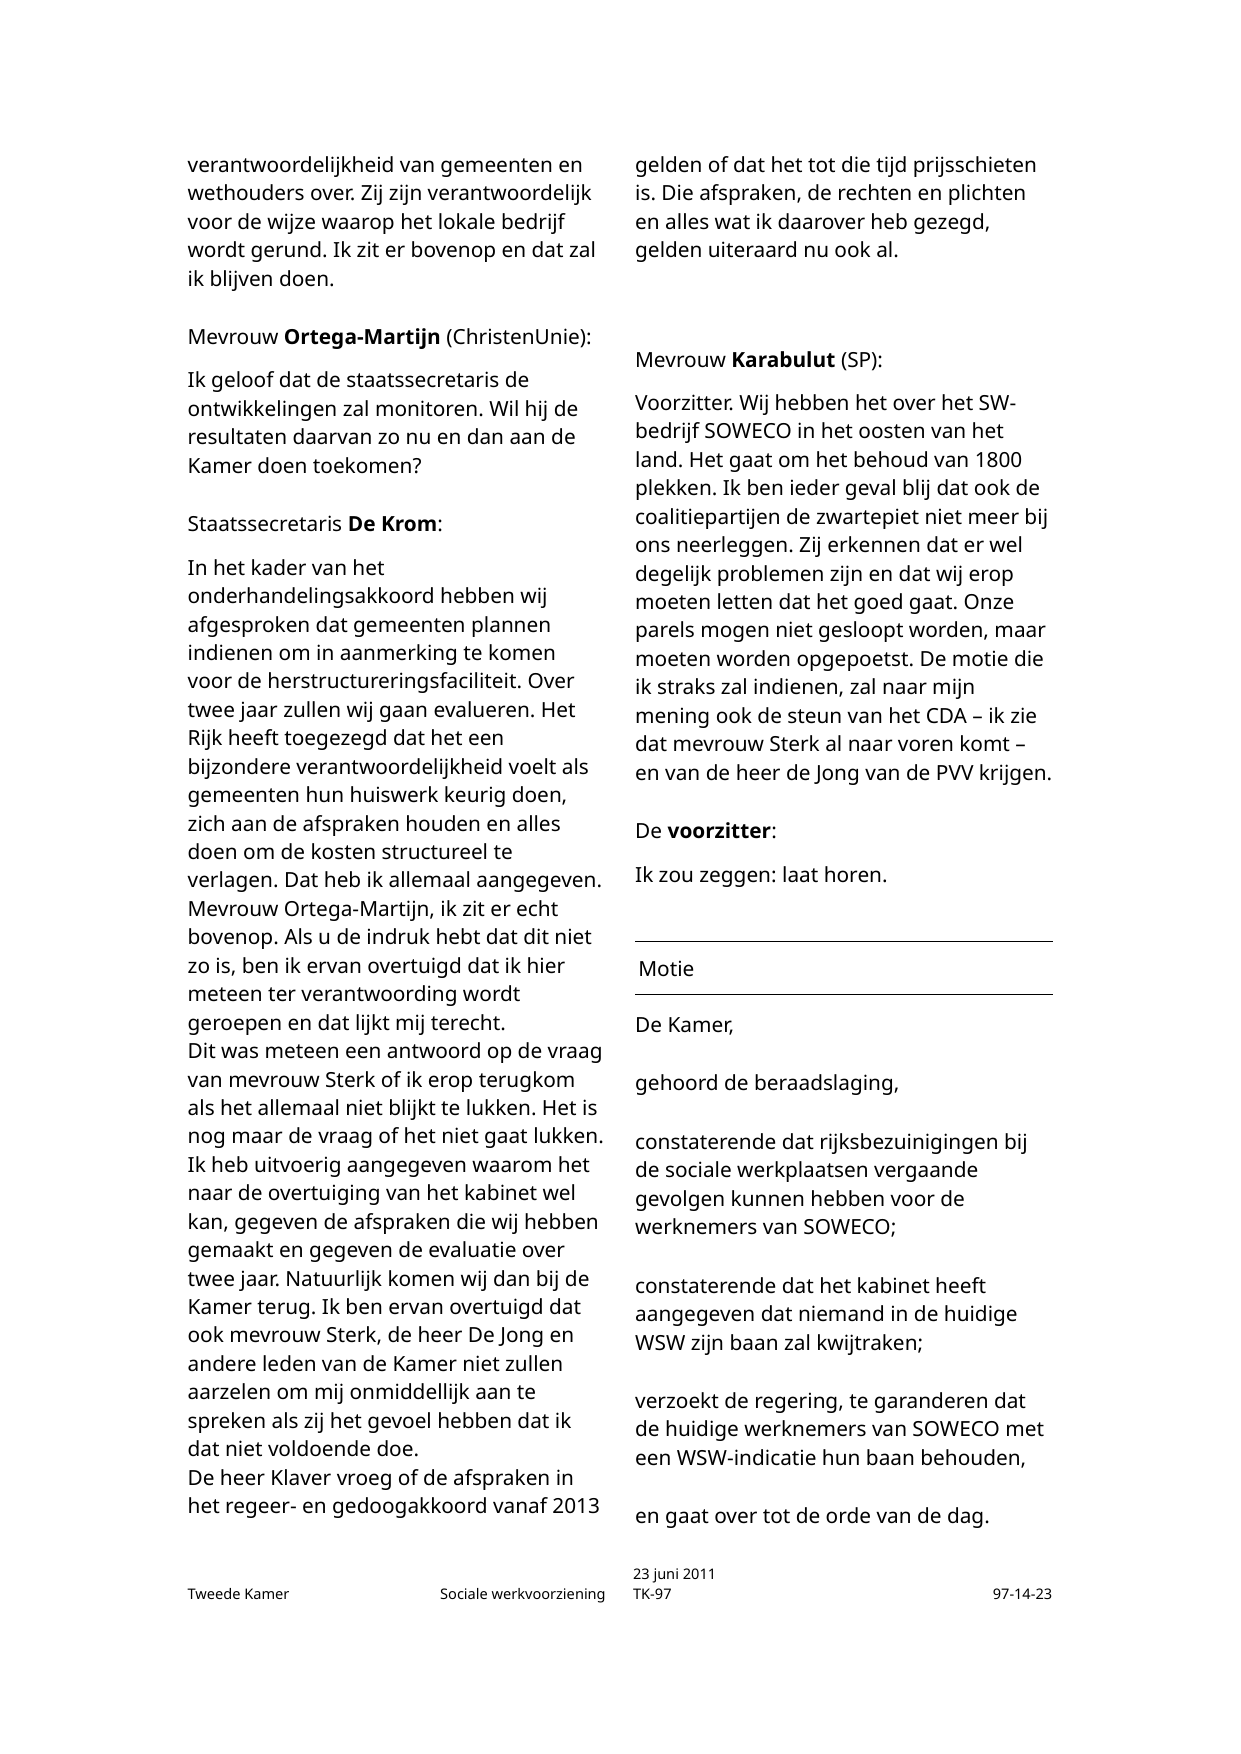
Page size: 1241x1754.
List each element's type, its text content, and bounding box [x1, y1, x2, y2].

text Mevrouw Ortega-Martijn (ChristenUnie): [187, 322, 605, 351]
text constaterende dat het kabinet heeft aangegeven dat niemand in de huidige WSW zijn baan zal kwijtraken; [635, 1271, 1053, 1356]
text verantwoordelijkheid van gemeenten en wethouders over. Zij zijn verantwoordelijk voor de wijze waarop het lokale bedrijf wordt gerund. Ik zit er bovenop en dat zal ik blijven doen. [187, 150, 605, 292]
text Dit was meteen een antwoord op de vraag van mevrouw Sterk of ik erop terugkom als het allemaal niet blijkt te lukken. Het is nog maar de vraag of het niet gaat lukken. Ik heb uitvoerig aangegeven waarom het naar de overtuiging van het kabinet wel kan, gegeven de afspraken die wij hebben gemaakt en gegeven de evaluatie over twee jaar. Natuurlijk komen wij dan bij de Kamer terug. Ik ben ervan overtuigd dat ook mevrouw Sterk, de heer De Jong en andere leden van de Kamer niet zullen aarzelen om mij onmiddellijk aan te spreken als zij het gevoel hebben dat ik dat niet voldoende doe. [187, 1036, 605, 1463]
text Staatssecretaris De Krom: [187, 509, 605, 538]
text  [635, 294, 1053, 322]
text gehoord de beraadslaging, [635, 1068, 1053, 1097]
text gelden of dat het tot die tijd prijsschieten is. Die afspraken, de rechten en plichten en alles wat ik daarover heb gezegd, gelden uiteraard nu ook al. [635, 150, 1053, 264]
text Ik geloof dat de staatssecretaris de ontwikkelingen zal monitoren. Wil hij de resultaten daarvan zo nu en dan aan de Kamer doen toekomen? [187, 366, 605, 479]
text De heer Klaver vroeg of de afspraken in het regeer- en gedoogakkoord vanaf 2013 [187, 1463, 605, 1520]
text en gaat over tot de orde van de dag. [635, 1501, 1053, 1530]
text De Kamer, [635, 1010, 1053, 1038]
subtitle Motie [635, 942, 1053, 994]
text Ik zou zeggen: laat horen. [635, 860, 1053, 888]
text verzoekt de regering, te garanderen dat de huidige werknemers van SOWECO met een WSW-indicatie hun baan behouden, [635, 1386, 1053, 1471]
text constaterende dat rijksbezuinigingen bij de sociale werkplaatsen vergaande gevolgen kunnen hebben voor de werknemers van SOWECO; [635, 1127, 1053, 1241]
text De voorzitter: [635, 816, 1053, 845]
text In het kader van het onderhandelingsakkoord hebben wij afgesproken dat gemeenten plannen indienen om in aanmerking te komen voor de herstructureringsfaciliteit. Over twee jaar zullen wij gaan evalueren. Het Rijk heeft toegezegd dat het een bijzondere verantwoordelijkheid voelt als gemeenten hun huiswerk keurig doen, zich aan de afspraken houden en alles doen om de kosten structureel te verlagen. Dat heb ik allemaal aangegeven. Mevrouw Ortega-Martijn, ik zit er echt bovenop. Als u de indruk hebt dat dit niet zo is, ben ik ervan overtuigd dat ik hier meteen ter verantwoording wordt geroepen en dat lijkt mij terecht. [187, 553, 605, 1036]
text Voorzitter. Wij hebben het over het SW-bedrijf SOWECO in het oosten van het land. Het gaat om het behoud van 1800 plekken. Ik ben ieder geval blij dat ook de coalitiepartijen de zwartepiet niet meer bij ons neerleggen. Zij erkennen dat er wel degelijk problemen zijn en dat wij erop moeten letten dat het goed gaat. Onze parels mogen niet gesloopt worden, maar moeten worden opgepoetst. De motie die ik straks zal indienen, zal naar mijn mening ook de steun van het CDA – ik zie dat mevrouw Sterk al naar voren komt – en van de heer de Jong van de PVV krijgen. [635, 388, 1053, 786]
text Mevrouw Karabulut (SP): [635, 345, 1053, 373]
